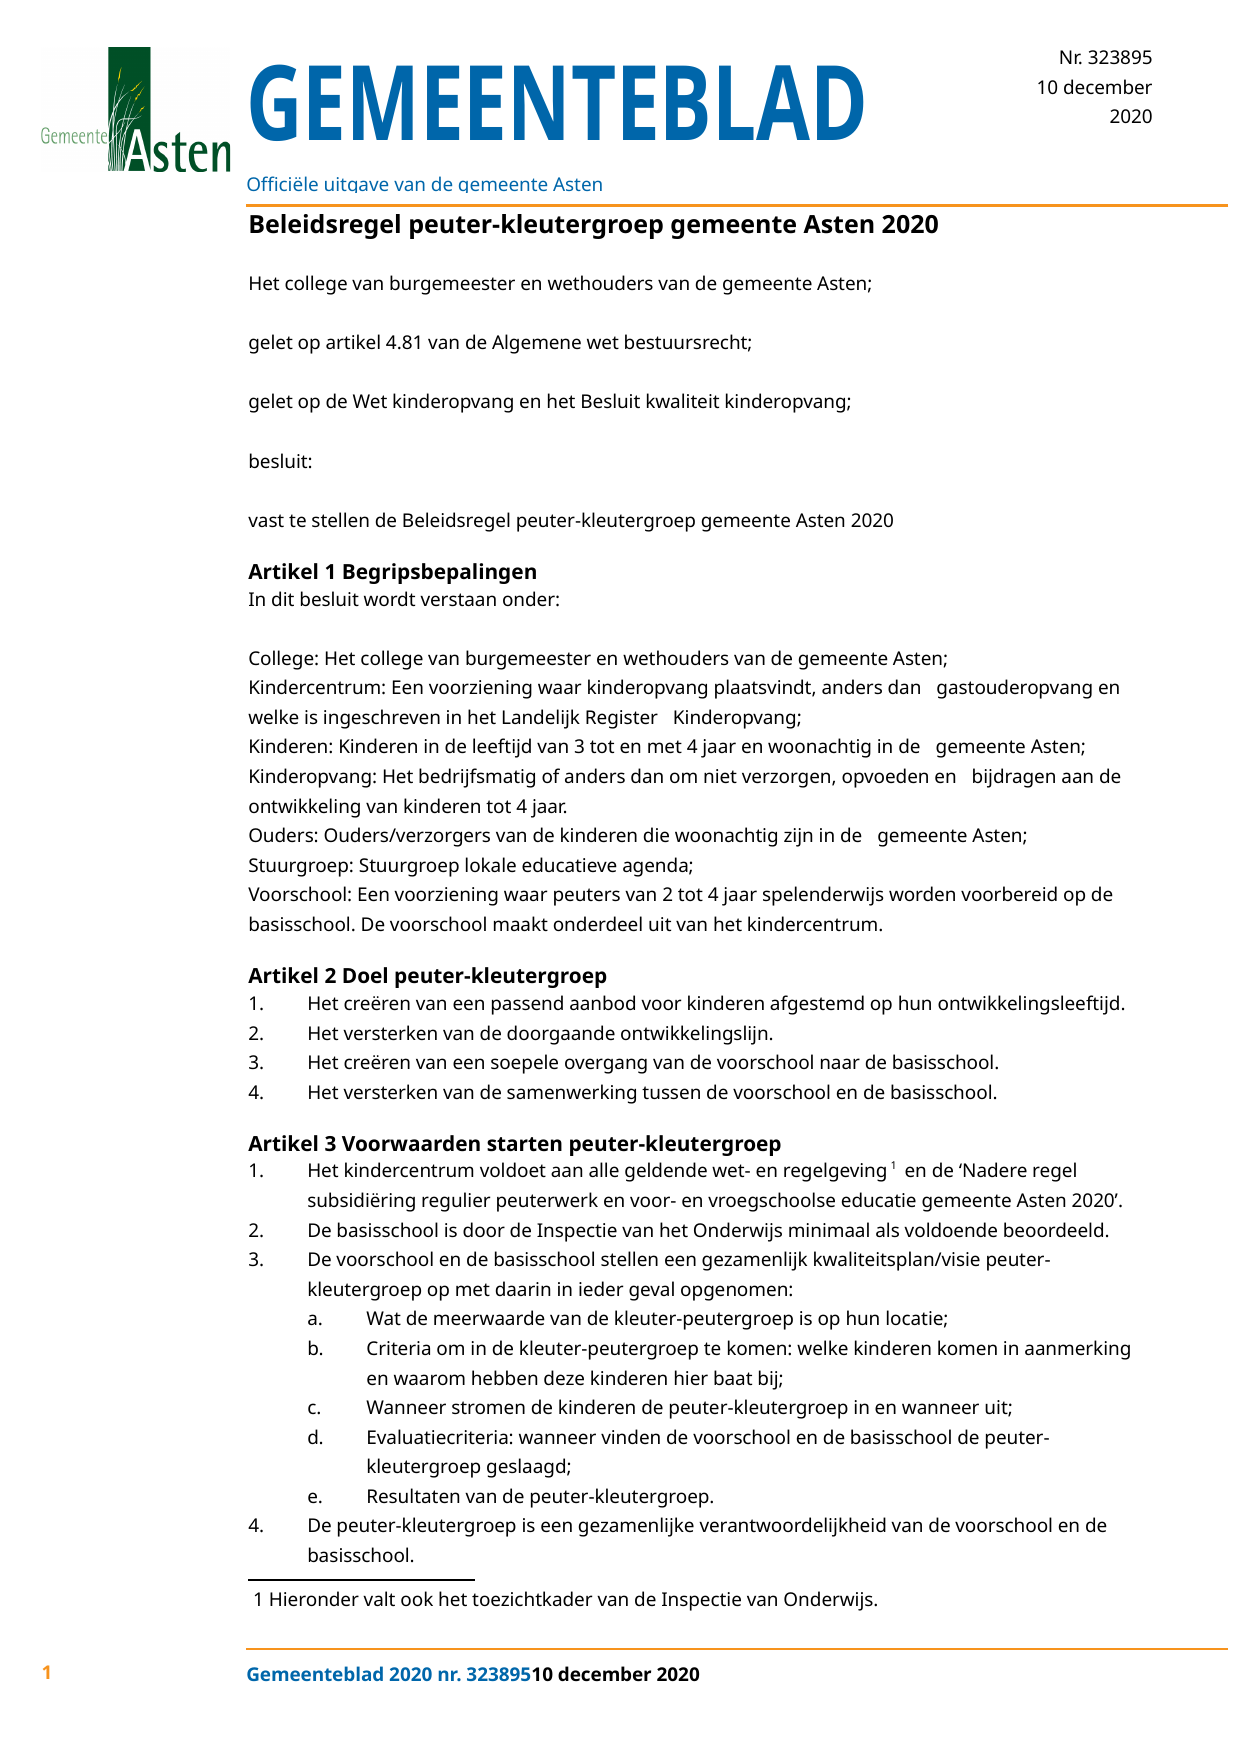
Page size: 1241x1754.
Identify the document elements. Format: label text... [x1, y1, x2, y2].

list Wat de meerwaarde van de kleuter-peutergroep is op hun locatie; [307, 1306, 1152, 1331]
text Ouders: Ouders/verzorgers van de kinderen die woonachtig zijn in de gemeente Asten; [248, 822, 1152, 848]
list Het kindercentrum voldoet aan alle geldende wet- en regelgeving en de ‘Nadere regel subsidiëring regulier peuterwerk en voor- en vroegschoolse educatie gemeente Asten 2020’. [248, 1158, 1152, 1213]
text Het college van burgemeester en wethouders van de gemeente Asten; [248, 270, 1152, 296]
text Kindercentrum: Een voorziening waar kinderopvang plaatsvindt, anders dan gastouderopvang en welke is ingeschreven in het Landelijk Register Kinderopvang; [248, 674, 1152, 730]
text Beleidsregel peuter-kleutergroep gemeente Asten 2020 [248, 207, 1152, 241]
text College: Het college van burgemeester en wethouders van de gemeente Asten; [248, 645, 1152, 671]
text gelet op de Wet kinderopvang en het Besluit kwaliteit kinderopvang; [248, 389, 1152, 414]
text Artikel 2 Doel peuter-kleutergroep [248, 962, 1152, 990]
text Artikel 3 Voorwaarden starten peuter-kleutergroep [248, 1129, 1152, 1158]
text In dit besluit wordt verstaan onder: [248, 586, 1152, 612]
picture [41, 47, 231, 172]
text Voorschool: Een voorziening waar peuters van 2 tot 4 jaar spelenderwijs worden voorbereid op de basisschool. De voorschool maakt onderdeel uit van het kindercentrum. [248, 882, 1152, 937]
list De basisschool is door de Inspectie van het Onderwijs minimaal als voldoende beoordeeld. [248, 1217, 1152, 1243]
list Hieronder valt ook het toezichtkader van de Inspectie van Onderwijs. [248, 1586, 1152, 1612]
text Stuurgroep: Stuurgroep lokale educatieve agenda; [248, 852, 1152, 878]
list Het creëren van een soepele overgang van de voorschool naar de basisschool. [248, 1049, 1152, 1075]
text gelet op artikel 4.81 van de Algemene wet bestuursrecht; [248, 329, 1152, 355]
list Wanneer stromen de kinderen de peuter-kleutergroep in en wanneer uit; [307, 1394, 1152, 1420]
text Kinderopvang: Het bedrijfsmatig of anders dan om niet verzorgen, opvoeden en bijdragen aan de ontwikkeling van kinderen tot 4 jaar. [248, 763, 1152, 819]
list Het versterken van de doorgaande ontwikkelingslijn. [248, 1020, 1152, 1045]
list Het versterken van de samenwerking tussen de voorschool en de basisschool. [248, 1079, 1152, 1104]
text Kinderen: Kinderen in de leeftijd van 3 tot en met 4 jaar en woonachtig in de gemeente Asten; [248, 734, 1152, 759]
list Evaluatiecriteria: wanneer vinden de voorschool en de basisschool de peuter-kleutergroep geslaagd; [307, 1424, 1152, 1479]
list De peuter-kleutergroep is een gezamenlijke verantwoordelijkheid van de voorschool en de basisschool. [248, 1513, 1152, 1568]
text Artikel 1 Begripsbepalingen [248, 557, 1152, 586]
list Resultaten van de peuter-kleutergroep. [307, 1483, 1152, 1509]
list Criteria om in de kleuter-peutergroep te komen: welke kinderen komen in aanmerking en waarom hebben deze kinderen hier baat bij; [307, 1335, 1152, 1391]
text besluit: [248, 448, 1152, 473]
list Het creëren van een passend aanbod voor kinderen afgestemd op hun ontwikkelingsleeftijd. [248, 990, 1152, 1016]
list De voorschool en de basisschool stellen een gezamenlijk kwaliteitsplan/visie peuter-kleutergroep op met daarin in ieder geval opgenomen: [248, 1246, 1152, 1302]
text vast te stellen de Beleidsregel peuter-kleutergroep gemeente Asten 2020 [248, 507, 1152, 533]
